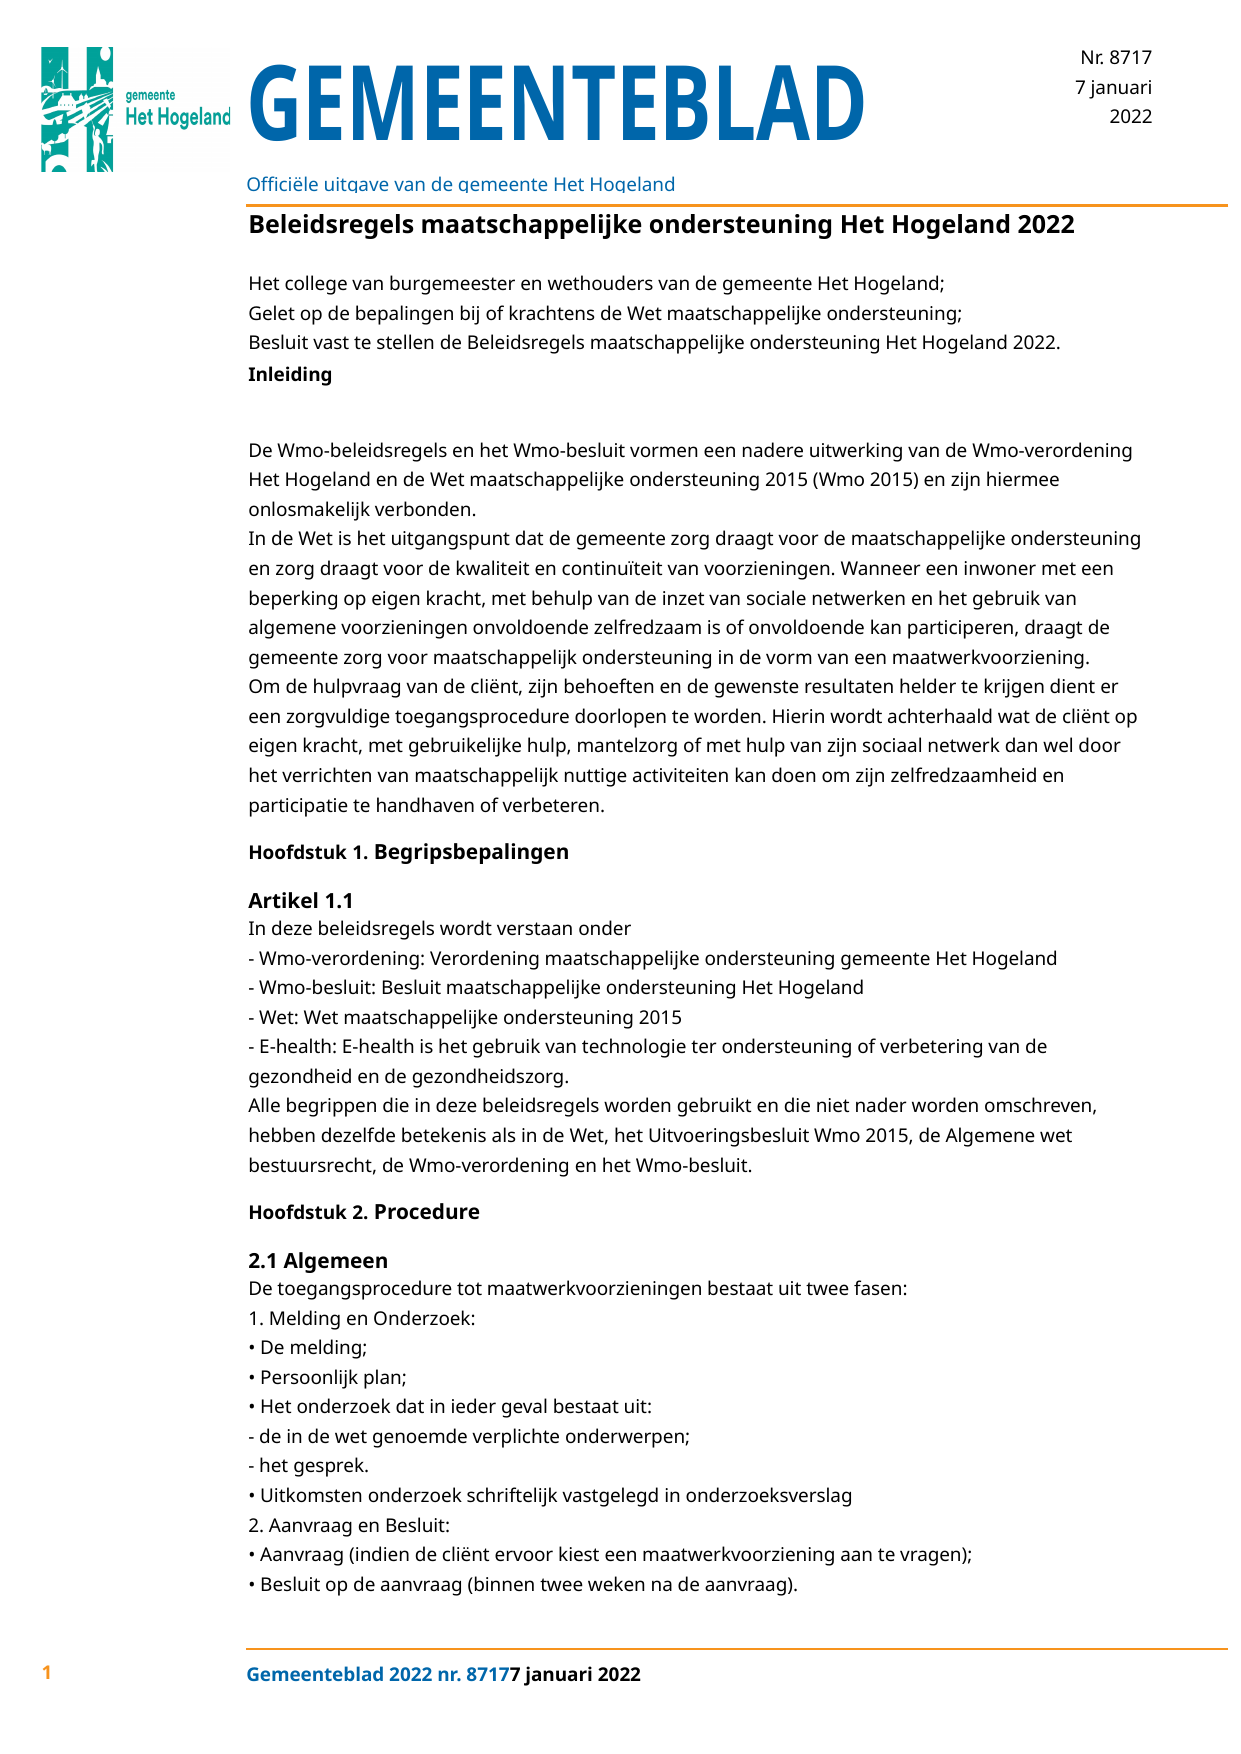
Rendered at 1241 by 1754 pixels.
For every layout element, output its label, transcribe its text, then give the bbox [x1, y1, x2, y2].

text - de in de wet genoemde verplichte onderwerpen; [248, 1423, 1152, 1449]
text Om de hulpvraag van de cliënt, zijn behoeften en de gewenste resultaten helder te krijgen dient er een zorgvuldige toegangsprocedure doorlopen te worden. Hierin wordt achterhaald wat de cliënt op eigen kracht, met gebruikelijke hulp, mantelzorg of met hulp van zijn sociaal netwerk dan wel door het verrichten van maatschappelijk nuttige activiteiten kan doen om zijn zelfredzaamheid en participatie te handhaven of verbeteren. [248, 673, 1152, 817]
text • Besluit op de aanvraag (binnen twee weken na de aanvraag). [248, 1571, 1152, 1597]
text • Het onderzoek dat in ieder geval bestaat uit: [248, 1393, 1152, 1419]
text 1. Melding en Onderzoek: [248, 1305, 1152, 1330]
text - het gesprek. [248, 1453, 1152, 1478]
text Inleiding [248, 359, 1152, 387]
text Artikel 1.1 [248, 887, 1152, 915]
text De toegangsprocedure tot maatwerkvoorzieningen bestaat uit twee fasen: [248, 1275, 1152, 1301]
text 2. Aanvraag en Besluit: [248, 1512, 1152, 1537]
text • Uitkomsten onderzoek schriftelijk vastgelegd in onderzoeksverslag [248, 1482, 1152, 1508]
text In deze beleidsregels wordt verstaan onder [248, 915, 1152, 941]
text Hoofdstuk 1. Begripsbepalingen [248, 837, 1152, 866]
text - Wmo-verordening: Verordening maatschappelijke ondersteuning gemeente Het Hogeland [248, 945, 1152, 970]
picture [41, 47, 231, 172]
text - Wet: Wet maatschappelijke ondersteuning 2015 [248, 1004, 1152, 1029]
text • Aanvraag (indien de cliënt ervoor kiest een maatwerkvoorziening aan te vragen); [248, 1541, 1152, 1567]
text Besluit vast te stellen de Beleidsregels maatschappelijke ondersteuning Het Hogeland 2022. [248, 329, 1152, 355]
text - E-health: E-health is het gebruik van technologie ter ondersteuning of verbetering van de gezondheid en de gezondheidszorg. [248, 1033, 1152, 1089]
text Alle begrippen die in deze beleidsregels worden gebruikt en die niet nader worden omschreven, hebben dezelfde betekenis als in de Wet, het Uitvoeringsbesluit Wmo 2015, de Algemene wet bestuursrecht, de Wmo-verordening en het Wmo-besluit. [248, 1093, 1152, 1177]
text • De melding; [248, 1334, 1152, 1360]
text Het college van burgemeester en wethouders van de gemeente Het Hogeland; [248, 270, 1152, 296]
text In de Wet is het uitgangspunt dat de gemeente zorg draagt voor de maatschappelijke ondersteuning en zorg draagt voor de kwaliteit en continuïteit van voorzieningen. Wanneer een inwoner met een beperking op eigen kracht, met behulp van de inzet van sociale netwerken en het gebruik van algemene voorzieningen onvoldoende zelfredzaam is of onvoldoende kan participeren, draagt de gemeente zorg voor maatschappelijk ondersteuning in de vorm van een maatwerkvoorziening. [248, 526, 1152, 669]
text - Wmo-besluit: Besluit maatschappelijke ondersteuning Het Hogeland [248, 974, 1152, 1000]
text Hoofdstuk 2. Procedure [248, 1197, 1152, 1226]
text • Persoonlijk plan; [248, 1364, 1152, 1389]
text De Wmo-beleidsregels en het Wmo-besluit vormen een nadere uitwerking van de Wmo-verordening Het Hogeland en de Wet maatschappelijke ondersteuning 2015 (Wmo 2015) en zijn hiermee onlosmakelijk verbonden. [248, 437, 1152, 522]
text 2.1 Algemeen [248, 1247, 1152, 1275]
text Beleidsregels maatschappelijke ondersteuning Het Hogeland 2022 [248, 207, 1152, 241]
text Gelet op de bepalingen bij of krachtens de Wet maatschappelijke ondersteuning; [248, 300, 1152, 326]
